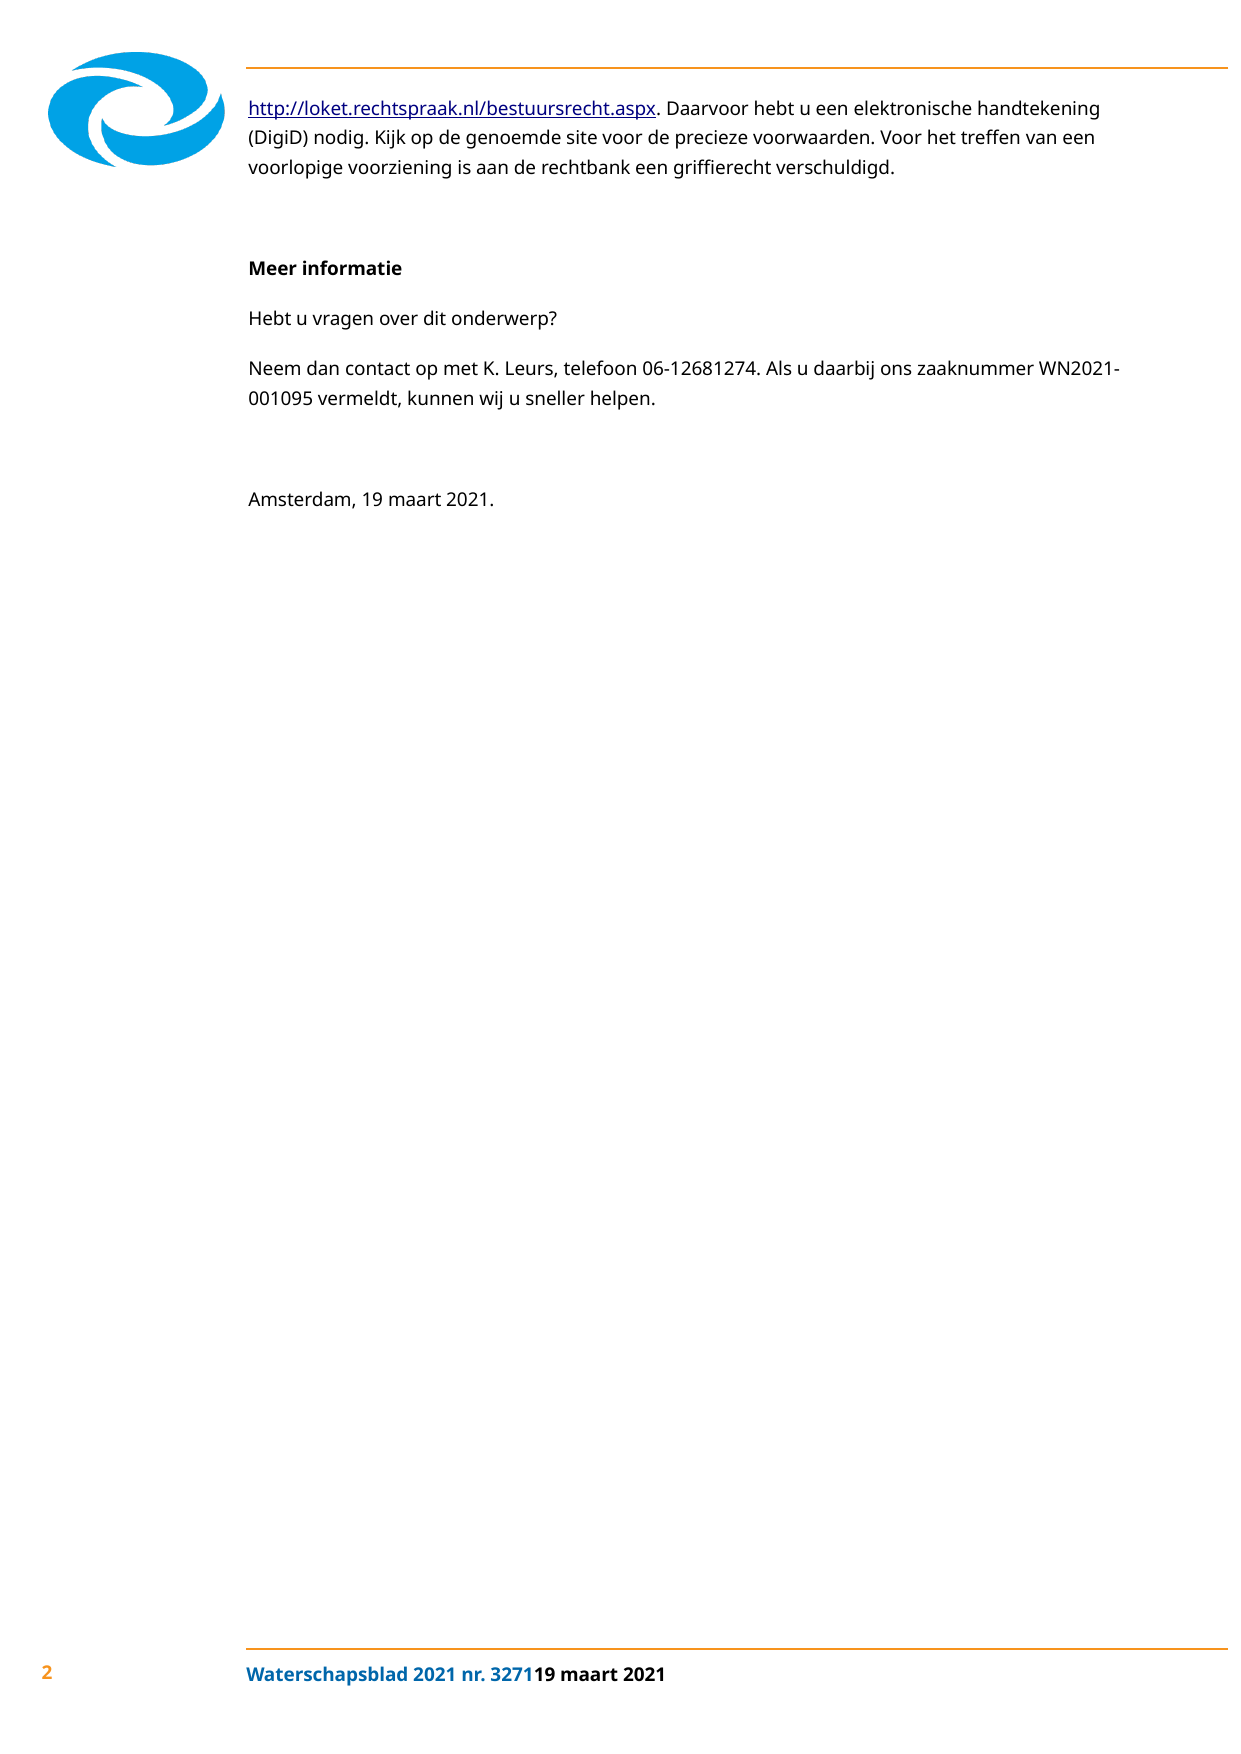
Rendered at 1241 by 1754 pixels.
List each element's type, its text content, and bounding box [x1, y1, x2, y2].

text Hebt u vragen over dit onderwerp? [248, 305, 1152, 331]
text Meer informatie [248, 255, 1152, 281]
text http://loket.rechtspraak.nl/bestuursrecht.aspx. Daarvoor hebt u een elektronische handtekening (DigiD) nodig. Kijk op de genoemde site voor de precieze voorwaarden. Voor het treffen van een voorlopige voorziening is aan de rechtbank een griffierecht verschuldigd. [248, 95, 1152, 180]
picture [41, 47, 231, 172]
text Amsterdam, 19 maart 2021. [248, 486, 1152, 512]
text Neem dan contact op met K. Leurs, telefoon 06-12681274. Als u daarbij ons zaaknummer WN2021-001095 vermeldt, kunnen wij u sneller helpen. [248, 356, 1152, 411]
